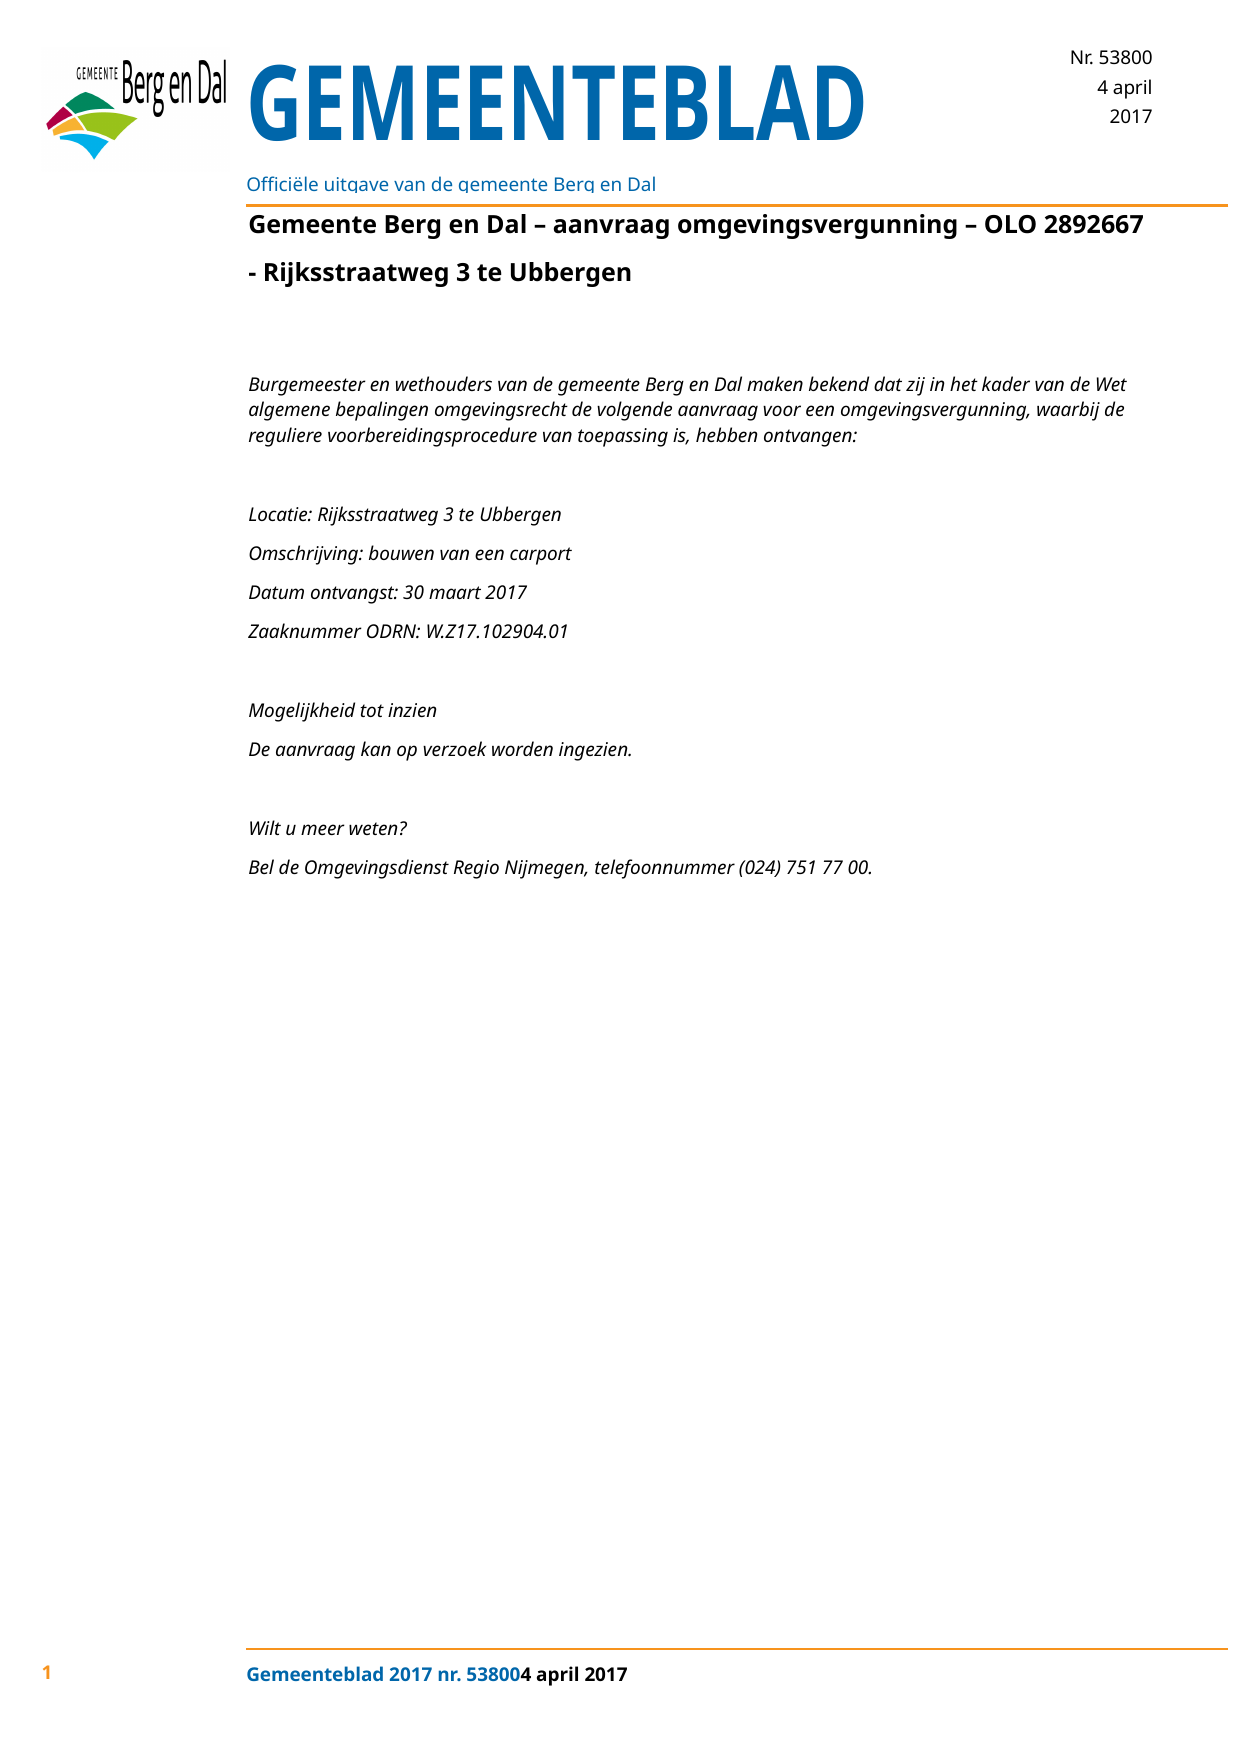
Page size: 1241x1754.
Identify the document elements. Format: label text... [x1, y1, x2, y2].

text Bel de Omgevingsdienst Regio Nijmegen, telefoonnummer (024) 751 77 00. [248, 854, 1152, 880]
text Locatie: Rijksstraatweg 3 te Ubbergen [248, 501, 1152, 526]
text De aanvraag kan op verzoek worden ingezien. [248, 736, 1152, 762]
text Mogelijkheid tot inzien [248, 697, 1152, 723]
text Datum ontvangst: 30 maart 2017 [248, 579, 1152, 605]
text Burgemeester en wethouders van de gemeente Berg en Dal maken bekend dat zij in het kader van de Wet algemene bepalingen omgevingsrecht de volgende aanvraag voor een omgevingsvergunning, waarbij de reguliere voorbereidingsprocedure van toepassing is, hebben ontvangen: [248, 371, 1152, 448]
text Omschrijving: bouwen van een carport [248, 540, 1152, 566]
picture [41, 47, 231, 172]
text Gemeente Berg en Dal – aanvraag omgevingsvergunning – OLO 2892667 - Rijksstraatweg 3 te Ubbergen [248, 207, 1152, 288]
text Zaaknummer ODRN: W.Z17.102904.01 [248, 618, 1152, 644]
text Wilt u meer weten? [248, 815, 1152, 841]
